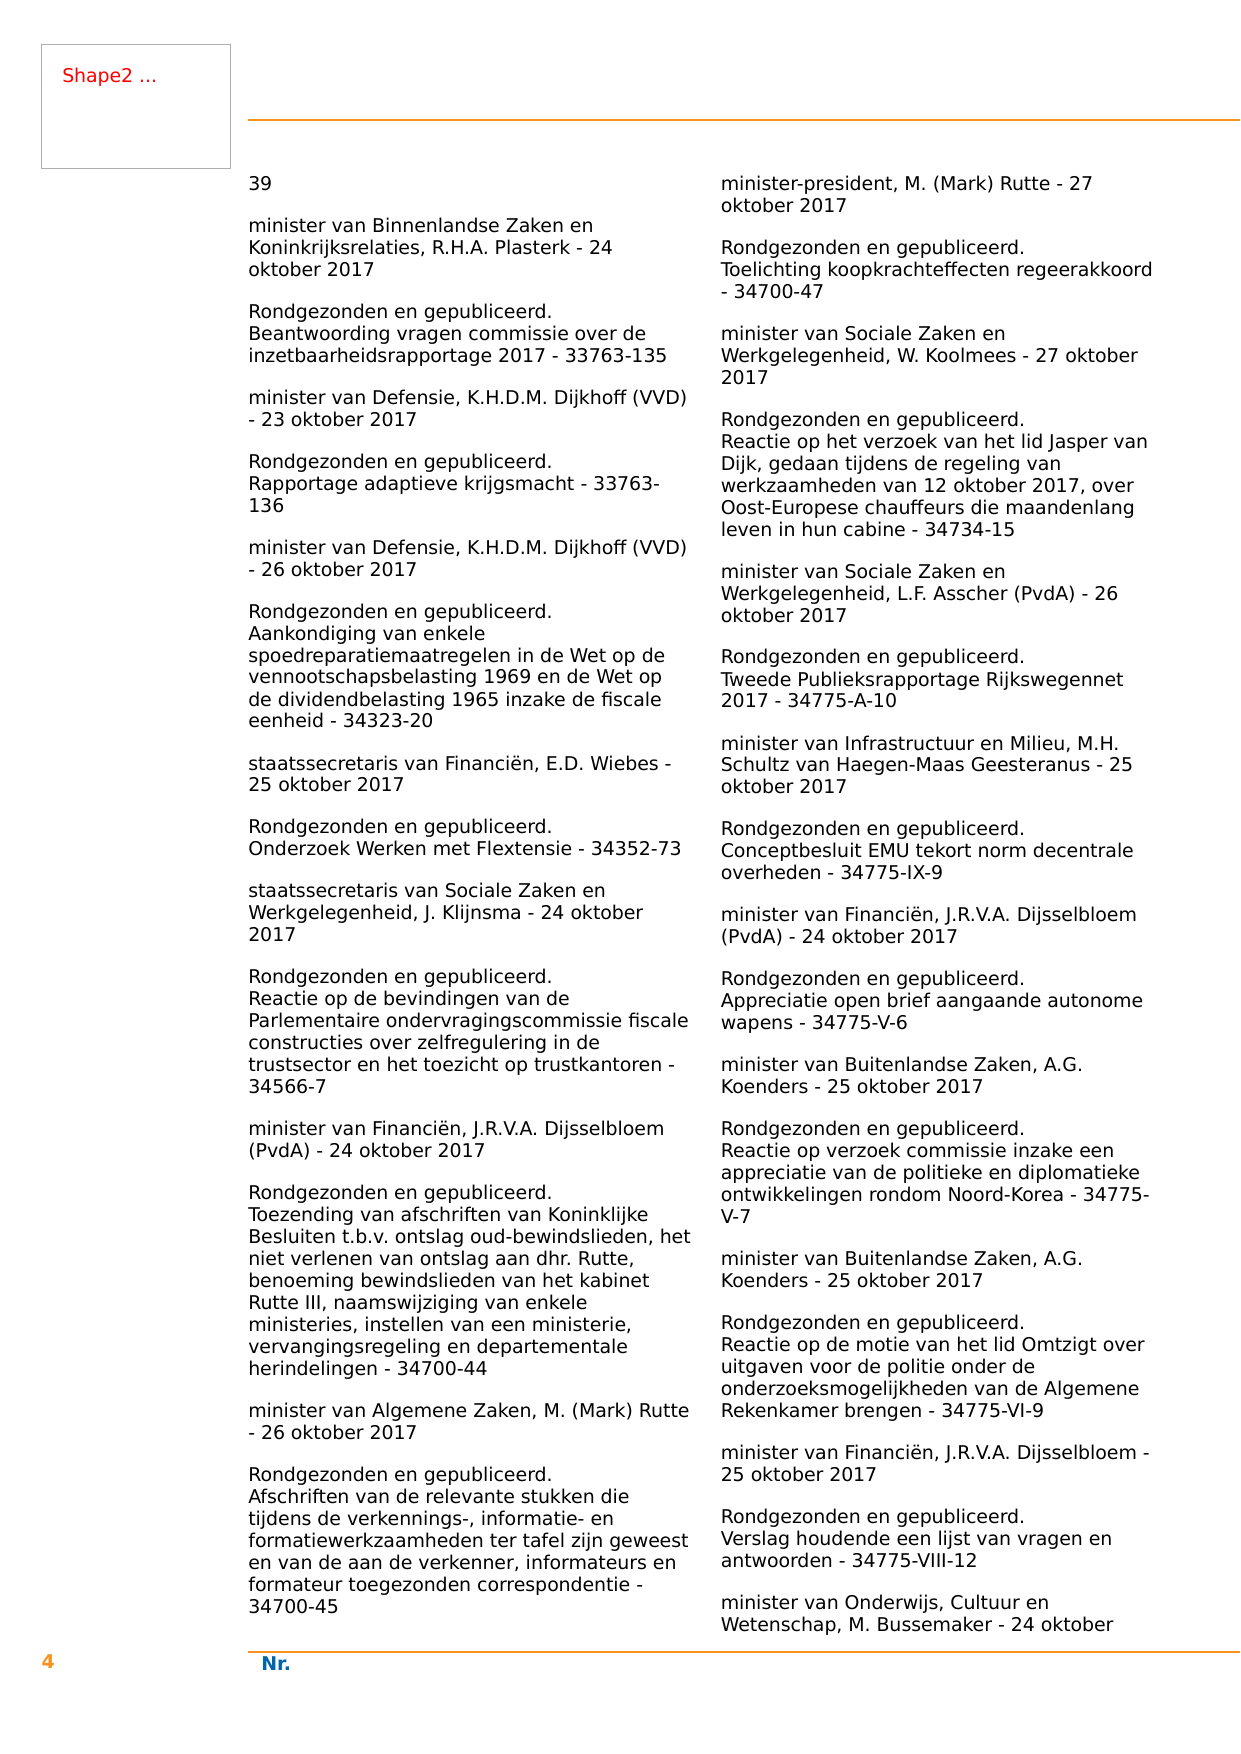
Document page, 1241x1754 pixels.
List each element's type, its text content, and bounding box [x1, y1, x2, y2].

text Verslag houdende een lijst van vragen en antwoorden - 34775-VIII-12 [721, 1528, 1163, 1572]
text Onderzoek Werken met Flextensie - 34352-73 [248, 838, 691, 860]
text Rondgezonden en gepubliceerd. [721, 968, 1163, 990]
text Rondgezonden en gepubliceerd. [248, 816, 691, 838]
text minister van Sociale Zaken en Werkgelegenheid, L.F. Asscher (PvdA) - 26 oktober 2017 [721, 561, 1163, 626]
text Rondgezonden en gepubliceerd. [248, 1464, 691, 1486]
text Toelichting koopkrachteffecten regeerakkoord - 34700-47 [721, 259, 1163, 303]
text Rondgezonden en gepubliceerd. [721, 409, 1163, 431]
text Rondgezonden en gepubliceerd. [721, 1506, 1163, 1528]
text Rondgezonden en gepubliceerd. [248, 451, 691, 473]
text Rondgezonden en gepubliceerd. [248, 601, 691, 622]
text minister van Buitenlandse Zaken, A.G. Koenders - 25 oktober 2017 [721, 1054, 1163, 1098]
text Rondgezonden en gepubliceerd. [721, 237, 1163, 259]
text Rondgezonden en gepubliceerd. [721, 646, 1163, 668]
text Tweede Publieksrapportage Rijkswegennet 2017 - 34775-A-10 [721, 668, 1163, 712]
text minister van Onderwijs, Cultuur en Wetenschap, M. Bussemaker - 24 oktober [721, 1592, 1163, 1636]
text Reactie op het verzoek van het lid Jasper van Dijk, gedaan tijdens de regeling van werkzaamheden van 12 oktober 2017, over Oost-Europese chauffeurs die maandenlang leven in hun cabine - 34734-15 [721, 431, 1163, 541]
text Rondgezonden en gepubliceerd. [248, 1182, 691, 1204]
text Rondgezonden en gepubliceerd. [248, 966, 691, 988]
text Appreciatie open brief aangaande autonome wapens - 34775-V-6 [721, 990, 1163, 1034]
text Conceptbesluit EMU tekort norm decentrale overheden - 34775-IX-9 [721, 840, 1163, 884]
text Reactie op de motie van het lid Omtzigt over uitgaven voor de politie onder de onderzoeksmogelijkheden van de Algemene Rekenkamer brengen - 34775-VI-9 [721, 1334, 1163, 1422]
text minister van Sociale Zaken en Werkgelegenheid, W. Koolmees - 27 oktober 2017 [721, 323, 1163, 389]
text minister van Binnenlandse Zaken en Koninkrijksrelaties, R.H.A. Plasterk - 24 oktober 2017 [248, 215, 691, 281]
text staatssecretaris van Sociale Zaken en Werkgelegenheid, J. Klijnsma - 24 oktober 2017 [248, 880, 691, 946]
text minister van Algemene Zaken, M. (Mark) Rutte - 26 oktober 2017 [248, 1400, 691, 1444]
text minister van Financiën, J.R.V.A. Dijsselbloem (PvdA) - 24 oktober 2017 [721, 904, 1163, 948]
text Reactie op verzoek commissie inzake een appreciatie van de politieke en diplomatieke ontwikkelingen rondom Noord-Korea - 34775-V-7 [721, 1140, 1163, 1228]
text Rondgezonden en gepubliceerd. [721, 1118, 1163, 1140]
text Rondgezonden en gepubliceerd. [721, 1312, 1163, 1334]
text Afschriften van de relevante stukken die tijdens de verkennings-, informatie- en formatiewerkzaamheden ter tafel zijn geweest en van de aan de verkenner, informateurs en formateur toegezonden correspondentie - 34700-45 [248, 1486, 691, 1618]
text minister van Financiën, J.R.V.A. Dijsselbloem - 25 oktober 2017 [721, 1442, 1163, 1486]
text minister van Defensie, K.H.D.M. Dijkhoff (VVD) - 26 oktober 2017 [248, 537, 691, 581]
text minister van Defensie, K.H.D.M. Dijkhoff (VVD) - 23 oktober 2017 [248, 387, 691, 431]
text Beantwoording vragen commissie over de inzetbaarheidsrapportage 2017 - 33763-135 [248, 323, 691, 367]
text minister-president, M. (Mark) Rutte - 27 oktober 2017 [721, 173, 1163, 217]
text staatssecretaris van Financiën, E.D. Wiebes - 25 oktober 2017 [248, 752, 691, 796]
text minister van Infrastructuur en Milieu, M.H. Schultz van Haegen-Maas Geesteranus - 25 oktober 2017 [721, 732, 1163, 798]
text Rondgezonden en gepubliceerd. [721, 818, 1163, 840]
text Reactie op de bevindingen van de Parlementaire ondervragingscommissie fiscale constructies over zelfregulering in de trustsector en het toezicht op trustkantoren - 34566-7 [248, 988, 691, 1098]
text 39 [248, 173, 691, 195]
text Toezending van afschriften van Koninklijke Besluiten t.b.v. ontslag oud-bewindslieden, het niet verlenen van ontslag aan dhr. Rutte, benoeming bewindslieden van het kabinet Rutte III, naamswijziging van enkele ministeries, instellen van een ministerie, vervangingsregeling en departementale herindelingen - 34700-44 [248, 1204, 691, 1380]
text minister van Buitenlandse Zaken, A.G. Koenders - 25 oktober 2017 [721, 1248, 1163, 1292]
text minister van Financiën, J.R.V.A. Dijsselbloem (PvdA) - 24 oktober 2017 [248, 1118, 691, 1162]
text Aankondiging van enkele spoedreparatiemaatregelen in de Wet op de vennootschapsbelasting 1969 en de Wet op de dividendbelasting 1965 inzake de fiscale eenheid - 34323-20 [248, 622, 691, 732]
text Rondgezonden en gepubliceerd. [248, 301, 691, 323]
text Rapportage adaptieve krijgsmacht - 33763-136 [248, 473, 691, 517]
